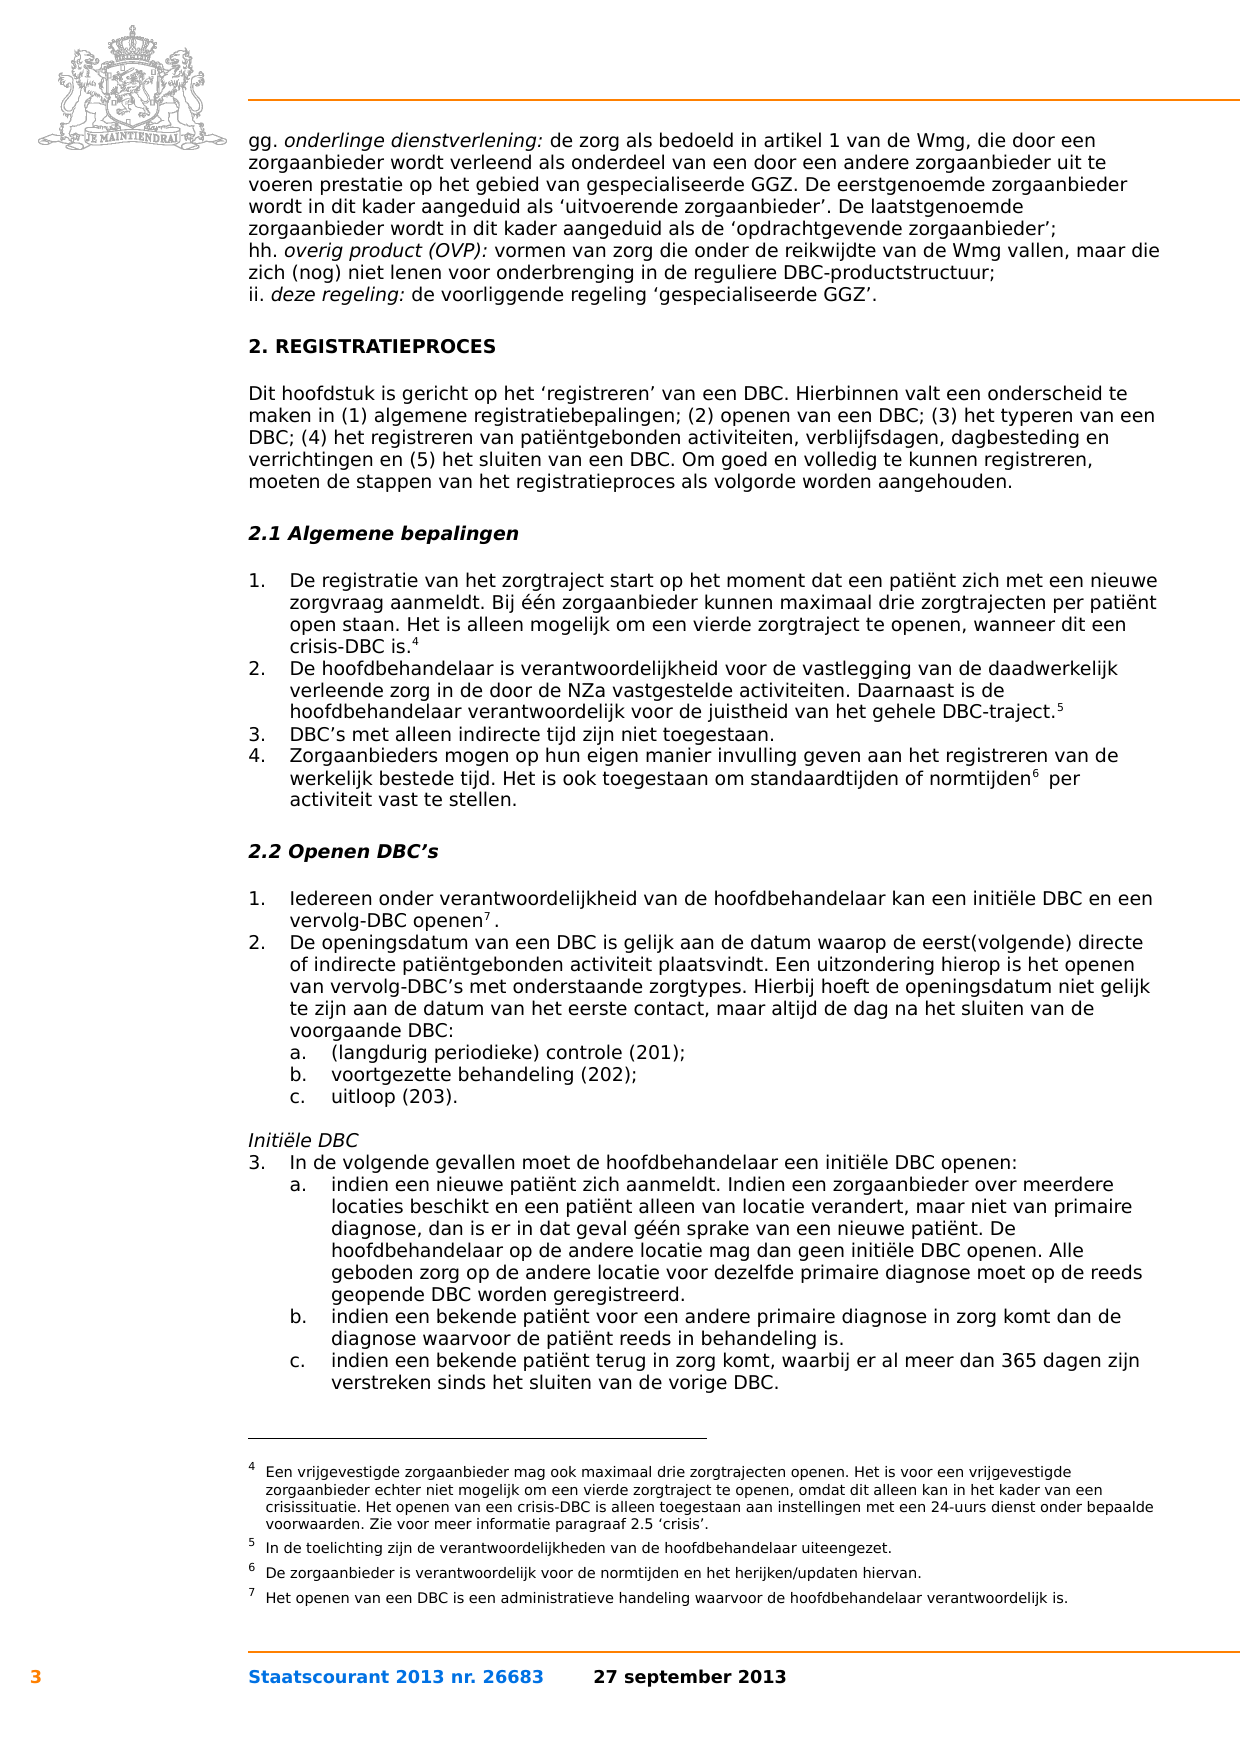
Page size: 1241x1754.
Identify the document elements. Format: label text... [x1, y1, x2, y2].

text 1. Iedereen onder verantwoordelijkheid van de hoofdbehandelaar kan een initiële DBC en een vervolg-DBC openen. [248, 888, 1163, 932]
text b. indien een bekende patiënt voor een andere primaire diagnose in zorg komt dan de diagnose waarvoor de patiënt reeds in behandeling is. [289, 1306, 1163, 1350]
text 1. De registratie van het zorgtraject start op het moment dat een patiënt zich met een nieuwe zorgvraag aanmeldt. Bij één zorgaanbieder kunnen maximaal drie zorgtrajecten per patiënt open staan. Het is alleen mogelijk om een vierde zorgtraject te openen, wanneer dit een crisis-DBC is. [248, 569, 1163, 657]
text gg. onderlinge dienstverlening: de zorg als bedoeld in artikel 1 van de Wmg, die door een zorgaanbieder wordt verleend als onderdeel van een door een andere zorgaanbieder uit te voeren prestatie op het gebied van gespecialiseerde GGZ. De eerstgenoemde zorgaanbieder wordt in dit kader aangeduid als ‘uitvoerende zorgaanbieder’. De laatstgenoemde zorgaanbieder wordt in dit kader aangeduid als de ‘opdrachtgevende zorgaanbieder’; [248, 130, 1163, 240]
subtitle 2. REGISTRATIEPROCES [248, 336, 1163, 358]
text De zorgaanbieder is verantwoordelijk voor de normtijden en het herijken/updaten hiervan. [248, 1561, 1163, 1583]
text In de toelichting zijn de verantwoordelijkheden van de hoofdbehandelaar uiteengezet. [248, 1536, 1163, 1558]
text hh. overig product (OVP): vormen van zorg die onder de reikwijdte van de Wmg vallen, maar die zich (nog) niet lenen voor onderbrenging in de reguliere DBC-productstructuur; [248, 240, 1163, 284]
text 2. De hoofdbehandelaar is verantwoordelijkheid voor de vastlegging van de daadwerkelijk verleende zorg in de door de NZa vastgestelde activiteiten. Daarnaast is de hoofdbehandelaar verantwoordelijk voor de juistheid van het gehele DBC-traject. [248, 657, 1163, 723]
text Het openen van een DBC is een administratieve handeling waarvoor de hoofdbehandelaar verantwoordelijk is. [248, 1586, 1163, 1608]
subtitle 2.2 Openen DBC’s [248, 841, 1163, 863]
text 3. In de volgende gevallen moet de hoofdbehandelaar een initiële DBC openen: [248, 1152, 1163, 1174]
text 3. DBC’s met alleen indirecte tijd zijn niet toegestaan. [248, 723, 1163, 745]
text c. indien een bekende patiënt terug in zorg komt, waarbij er al meer dan 365 dagen zijn verstreken sinds het sluiten van de vorige DBC. [289, 1350, 1163, 1394]
text 4. Zorgaanbieders mogen op hun eigen manier invulling geven aan het registreren van de werkelijk bestede tijd. Het is ook toegestaan om standaardtijden of normtijden per activiteit vast te stellen. [248, 745, 1163, 811]
text 2. De openingsdatum van een DBC is gelijk aan de datum waarop de eerst(volgende) directe of indirecte patiëntgebonden activiteit plaatsvindt. Een uitzondering hierop is het openen van vervolg-DBC’s met onderstaande zorgtypes. Hierbij hoeft de openingsdatum niet gelijk te zijn aan de datum van het eerste contact, maar altijd de dag na het sluiten van de voorgaande DBC: [248, 932, 1163, 1042]
picture [38, 25, 227, 150]
text Dit hoofdstuk is gericht op het ‘registreren’ van een DBC. Hierbinnen valt een onderscheid te maken in (1) algemene registratiebepalingen; (2) openen van een DBC; (3) het typeren van een DBC; (4) het registreren van patiëntgebonden activiteiten, verblijfsdagen, dagbesteding en verrichtingen en (5) het sluiten van een DBC. Om goed en volledig te kunnen registreren, moeten de stappen van het registratieproces als volgorde worden aangehouden. [248, 383, 1163, 493]
text Een vrijgevestigde zorgaanbieder mag ook maximaal drie zorgtrajecten openen. Het is voor een vrijgevestigde zorgaanbieder echter niet mogelijk om een vierde zorgtraject te openen, omdat dit alleen kan in het kader van een crisissituatie. Het openen van een crisis-DBC is alleen toegestaan aan instellingen met een 24-uurs dienst onder bepaalde voorwaarden. Zie voor meer informatie paragraaf 2.5 ‘crisis’. [248, 1460, 1163, 1533]
text b. voortgezette behandeling (202); [289, 1064, 1163, 1086]
subtitle Initiële DBC [248, 1130, 1163, 1152]
text a. (langdurig periodieke) controle (201); [289, 1042, 1163, 1064]
text ii. deze regeling: de voorliggende regeling ‘gespecialiseerde GGZ’. [248, 284, 1163, 306]
text c. uitloop (203). [289, 1086, 1163, 1108]
subtitle 2.1 Algemene bepalingen [248, 523, 1163, 544]
text a. indien een nieuwe patiënt zich aanmeldt. Indien een zorgaanbieder over meerdere locaties beschikt en een patiënt alleen van locatie verandert, maar niet van primaire diagnose, dan is er in dat geval géén sprake van een nieuwe patiënt. De hoofdbehandelaar op de andere locatie mag dan geen initiële DBC openen. Alle geboden zorg op de andere locatie voor dezelfde primaire diagnose moet op de reeds geopende DBC worden geregistreerd. [289, 1174, 1163, 1306]
